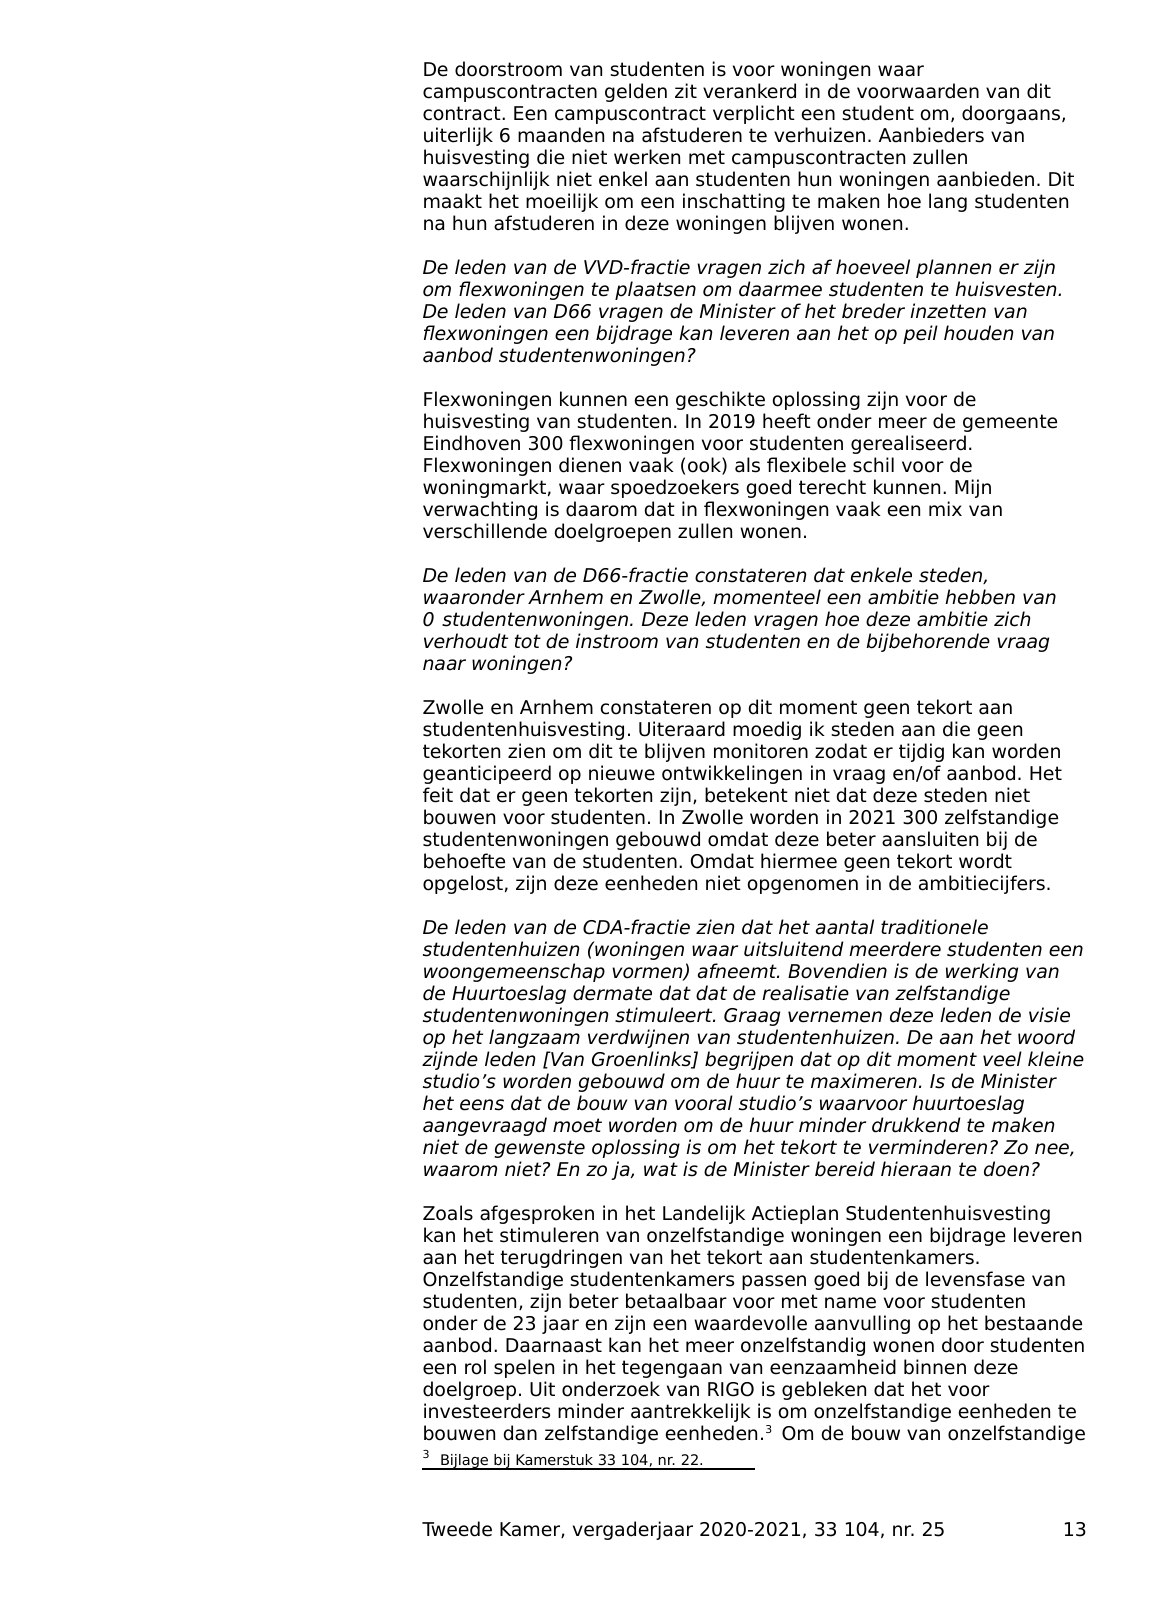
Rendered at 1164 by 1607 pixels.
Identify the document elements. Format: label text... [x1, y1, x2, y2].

text De leden van de VVD-fractie vragen zich af hoeveel plannen er zijn om flexwoningen te plaatsen om daarmee studenten te huisvesten. De leden van D66 vragen de Minister of het breder inzetten van flexwoningen een bijdrage kan leveren aan het op peil houden van aanbod studentenwoningen? [422, 257, 1087, 367]
text Zwolle en Arnhem constateren op dit moment geen tekort aan studentenhuisvesting. Uiteraard moedig ik steden aan die geen tekorten zien om dit te blijven monitoren zodat er tijdig kan worden geanticipeerd op nieuwe ontwikkelingen in vraag en/of aanbod. Het feit dat er geen tekorten zijn, betekent niet dat deze steden niet bouwen voor studenten. In Zwolle worden in 2021 300 zelfstandige studentenwoningen gebouwd omdat deze beter aansluiten bij de behoefte van de studenten. Omdat hiermee geen tekort wordt opgelost, zijn deze eenheden niet opgenomen in de ambitiecijfers. [422, 697, 1087, 895]
text De leden van de D66-fractie constateren dat enkele steden, waaronder Arnhem en Zwolle, momenteel een ambitie hebben van 0 studentenwoningen. Deze leden vragen hoe deze ambitie zich verhoudt tot de instroom van studenten en de bijbehorende vraag naar woningen? [422, 565, 1087, 675]
text De leden van de CDA-fractie zien dat het aantal traditionele studentenhuizen (woningen waar uitsluitend meerdere studenten een woongemeenschap vormen) afneemt. Bovendien is de werking van de Huurtoeslag dermate dat dat de realisatie van zelfstandige studentenwoningen stimuleert. Graag vernemen deze leden de visie op het langzaam verdwijnen van studentenhuizen. De aan het woord zijnde leden [Van Groenlinks] begrijpen dat op dit moment veel kleine studio’s worden gebouwd om de huur te maximeren. Is de Minister het eens dat de bouw van vooral studio’s waarvoor huurtoeslag aangevraagd moet worden om de huur minder drukkend te maken niet de gewenste oplossing is om het tekort te verminderen? Zo nee, waarom niet? En zo ja, wat is de Minister bereid hieraan te doen? [422, 917, 1087, 1181]
text Bijlage bij Kamerstuk 33 104, nr. 22. [422, 1448, 1087, 1470]
text Flexwoningen kunnen een geschikte oplossing zijn voor de huisvesting van studenten. In 2019 heeft onder meer de gemeente Eindhoven 300 flexwoningen voor studenten gerealiseerd. Flexwoningen dienen vaak (ook) als flexibele schil voor de woningmarkt, waar spoedzoekers goed terecht kunnen. Mijn verwachting is daarom dat in flexwoningen vaak een mix van verschillende doelgroepen zullen wonen. [422, 389, 1087, 543]
text De doorstroom van studenten is voor woningen waar campuscontracten gelden zit verankerd in de voorwaarden van dit contract. Een campuscontract verplicht een student om, doorgaans, uiterlijk 6 maanden na afstuderen te verhuizen. Aanbieders van huisvesting die niet werken met campuscontracten zullen waarschijnlijk niet enkel aan studenten hun woningen aanbieden. Dit maakt het moeilijk om een inschatting te maken hoe lang studenten na hun afstuderen in deze woningen blijven wonen. [422, 59, 1087, 235]
text Zoals afgesproken in het Landelijk Actieplan Studentenhuisvesting kan het stimuleren van onzelfstandige woningen een bijdrage leveren aan het terugdringen van het tekort aan studentenkamers. Onzelfstandige studentenkamers passen goed bij de levensfase van studenten, zijn beter betaalbaar voor met name voor studenten onder de 23 jaar en zijn een waardevolle aanvulling op het bestaande aanbod. Daarnaast kan het meer onzelfstandig wonen door studenten een rol spelen in het tegengaan van eenzaamheid binnen deze doelgroep. Uit onderzoek van RIGO is gebleken dat het voor investeerders minder aantrekkelijk is om onzelfstandige eenheden te bouwen dan zelfstandige eenheden. Om de bouw van onzelfstandige [422, 1203, 1087, 1445]
